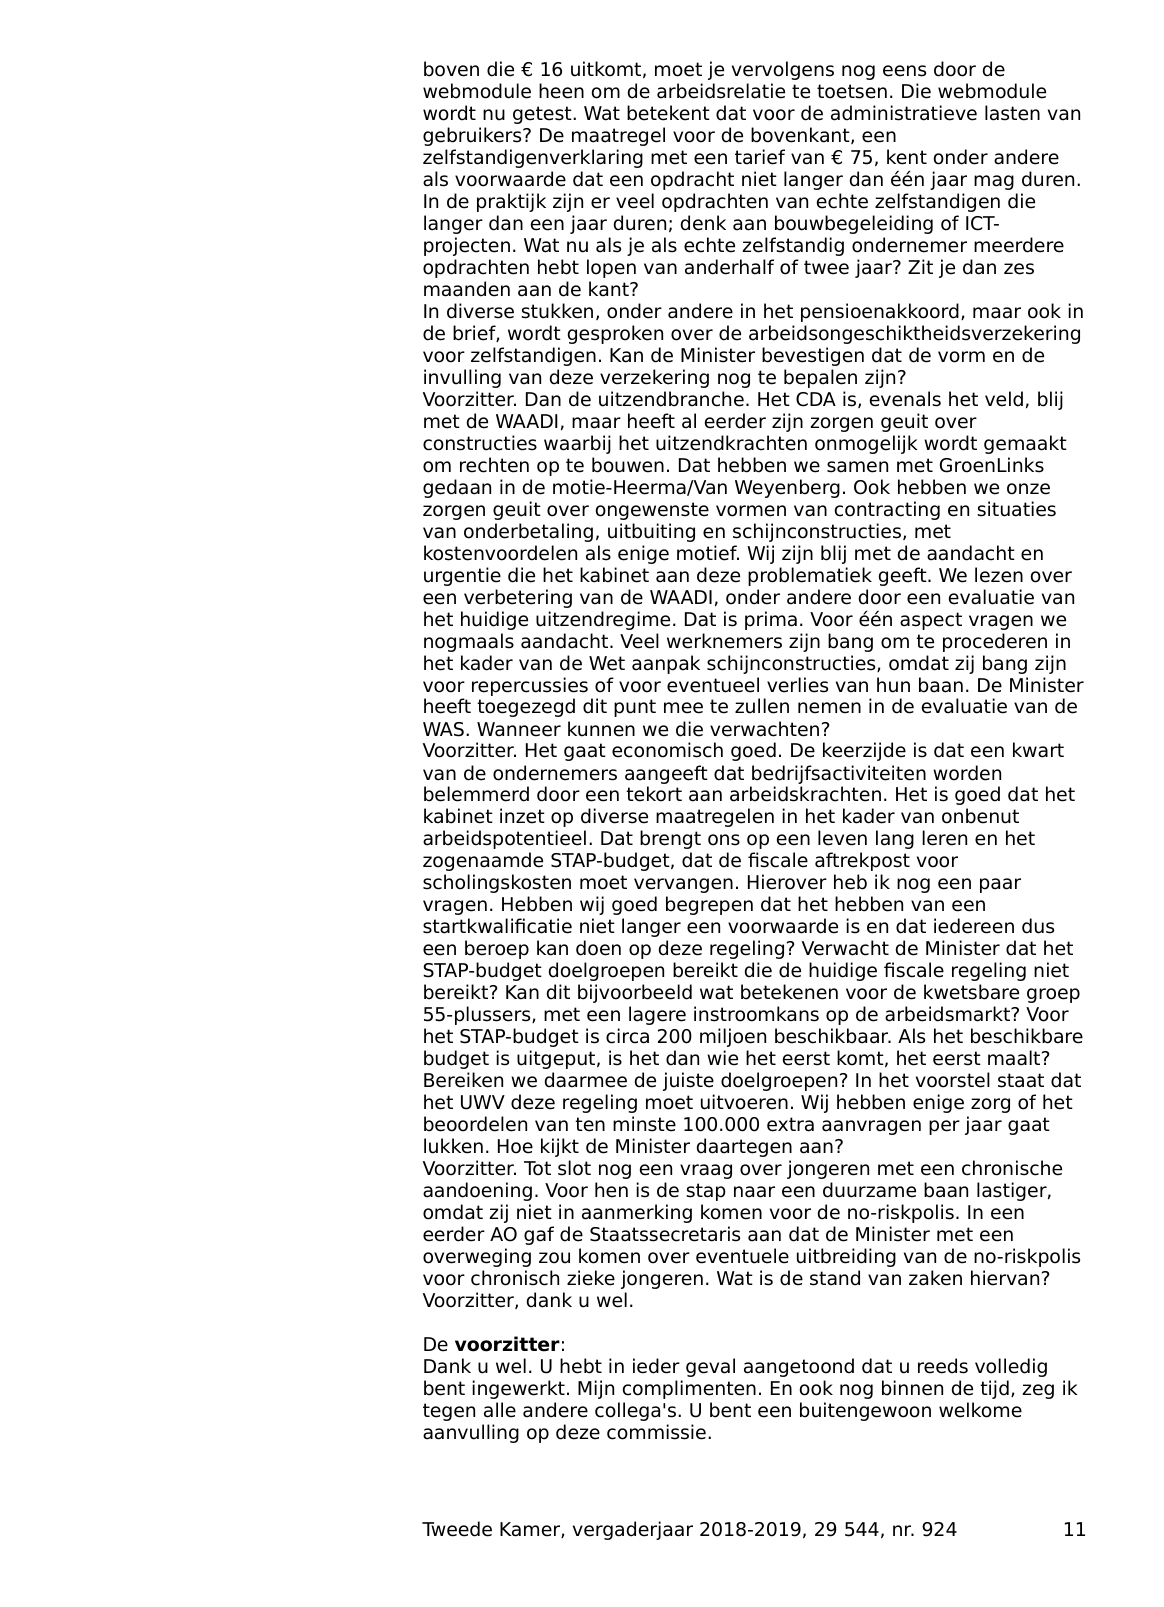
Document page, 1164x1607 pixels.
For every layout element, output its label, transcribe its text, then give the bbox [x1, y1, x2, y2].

text Voorzitter. Dan de uitzendbranche. Het CDA is, evenals het veld, blij met de WAADI, maar heeft al eerder zijn zorgen geuit over constructies waarbij het uitzendkrachten onmogelijk wordt gemaakt om rechten op te bouwen. Dat hebben we samen met GroenLinks gedaan in de motie-Heerma/Van Weyenberg. Ook hebben we onze zorgen geuit over ongewenste vormen van contracting en situaties van onderbetaling, uitbuiting en schijnconstructies, met kostenvoordelen als enige motief. Wij zijn blij met de aandacht en urgentie die het kabinet aan deze problematiek geeft. We lezen over een verbetering van de WAADI, onder andere door een evaluatie van het huidige uitzendregime. Dat is prima. Voor één aspect vragen we nogmaals aandacht. Veel werknemers zijn bang om te procederen in het kader van de Wet aanpak schijnconstructies, omdat zij bang zijn voor repercussies of voor eventueel verlies van hun baan. De Minister heeft toegezegd dit punt mee te zullen nemen in de evaluatie van de WAS. Wanneer kunnen we die verwachten? [422, 389, 1087, 740]
text De voorzitter: [422, 1334, 1087, 1356]
text In diverse stukken, onder andere in het pensioenakkoord, maar ook in de brief, wordt gesproken over de arbeidsongeschiktheidsverzekering voor zelfstandigen. Kan de Minister bevestigen dat de vorm en de invulling van deze verzekering nog te bepalen zijn? [422, 301, 1087, 389]
text boven die € 16 uitkomt, moet je vervolgens nog eens door de webmodule heen om de arbeidsrelatie te toetsen. Die webmodule wordt nu getest. Wat betekent dat voor de administratieve lasten van gebruikers? De maatregel voor de bovenkant, een zelfstandigenverklaring met een tarief van € 75, kent onder andere als voorwaarde dat een opdracht niet langer dan één jaar mag duren. In de praktijk zijn er veel opdrachten van echte zelfstandigen die langer dan een jaar duren; denk aan bouwbegeleiding of ICT-projecten. Wat nu als je als echte zelfstandig ondernemer meerdere opdrachten hebt lopen van anderhalf of twee jaar? Zit je dan zes maanden aan de kant? [422, 59, 1087, 301]
text Dank u wel. U hebt in ieder geval aangetoond dat u reeds volledig bent ingewerkt. Mijn complimenten. En ook nog binnen de tijd, zeg ik tegen alle andere collega's. U bent een buitengewoon welkome aanvulling op deze commissie. [422, 1356, 1087, 1444]
text Voorzitter. Het gaat economisch goed. De keerzijde is dat een kwart van de ondernemers aangeeft dat bedrijfsactiviteiten worden belemmerd door een tekort aan arbeidskrachten. Het is goed dat het kabinet inzet op diverse maatregelen in het kader van onbenut arbeidspotentieel. Dat brengt ons op een leven lang leren en het zogenaamde STAP-budget, dat de fiscale aftrekpost voor scholingskosten moet vervangen. Hierover heb ik nog een paar vragen. Hebben wij goed begrepen dat het hebben van een startkwalificatie niet langer een voorwaarde is en dat iedereen dus een beroep kan doen op deze regeling? Verwacht de Minister dat het STAP-budget doelgroepen bereikt die de huidige fiscale regeling niet bereikt? Kan dit bijvoorbeeld wat betekenen voor de kwetsbare groep 55-plussers, met een lagere instroomkans op de arbeidsmarkt? Voor het STAP-budget is circa 200 miljoen beschikbaar. Als het beschikbare budget is uitgeput, is het dan wie het eerst komt, het eerst maalt? Bereiken we daarmee de juiste doelgroepen? In het voorstel staat dat het UWV deze regeling moet uitvoeren. Wij hebben enige zorg of het beoordelen van ten minste 100.000 extra aanvragen per jaar gaat lukken. Hoe kijkt de Minister daartegen aan? [422, 740, 1087, 1158]
text Voorzitter. Tot slot nog een vraag over jongeren met een chronische aandoening. Voor hen is de stap naar een duurzame baan lastiger, omdat zij niet in aanmerking komen voor de no-riskpolis. In een eerder AO gaf de Staatssecretaris aan dat de Minister met een overweging zou komen over eventuele uitbreiding van de no-riskpolis voor chronisch zieke jongeren. Wat is de stand van zaken hiervan? [422, 1158, 1087, 1290]
text Voorzitter, dank u wel. [422, 1290, 1087, 1312]
